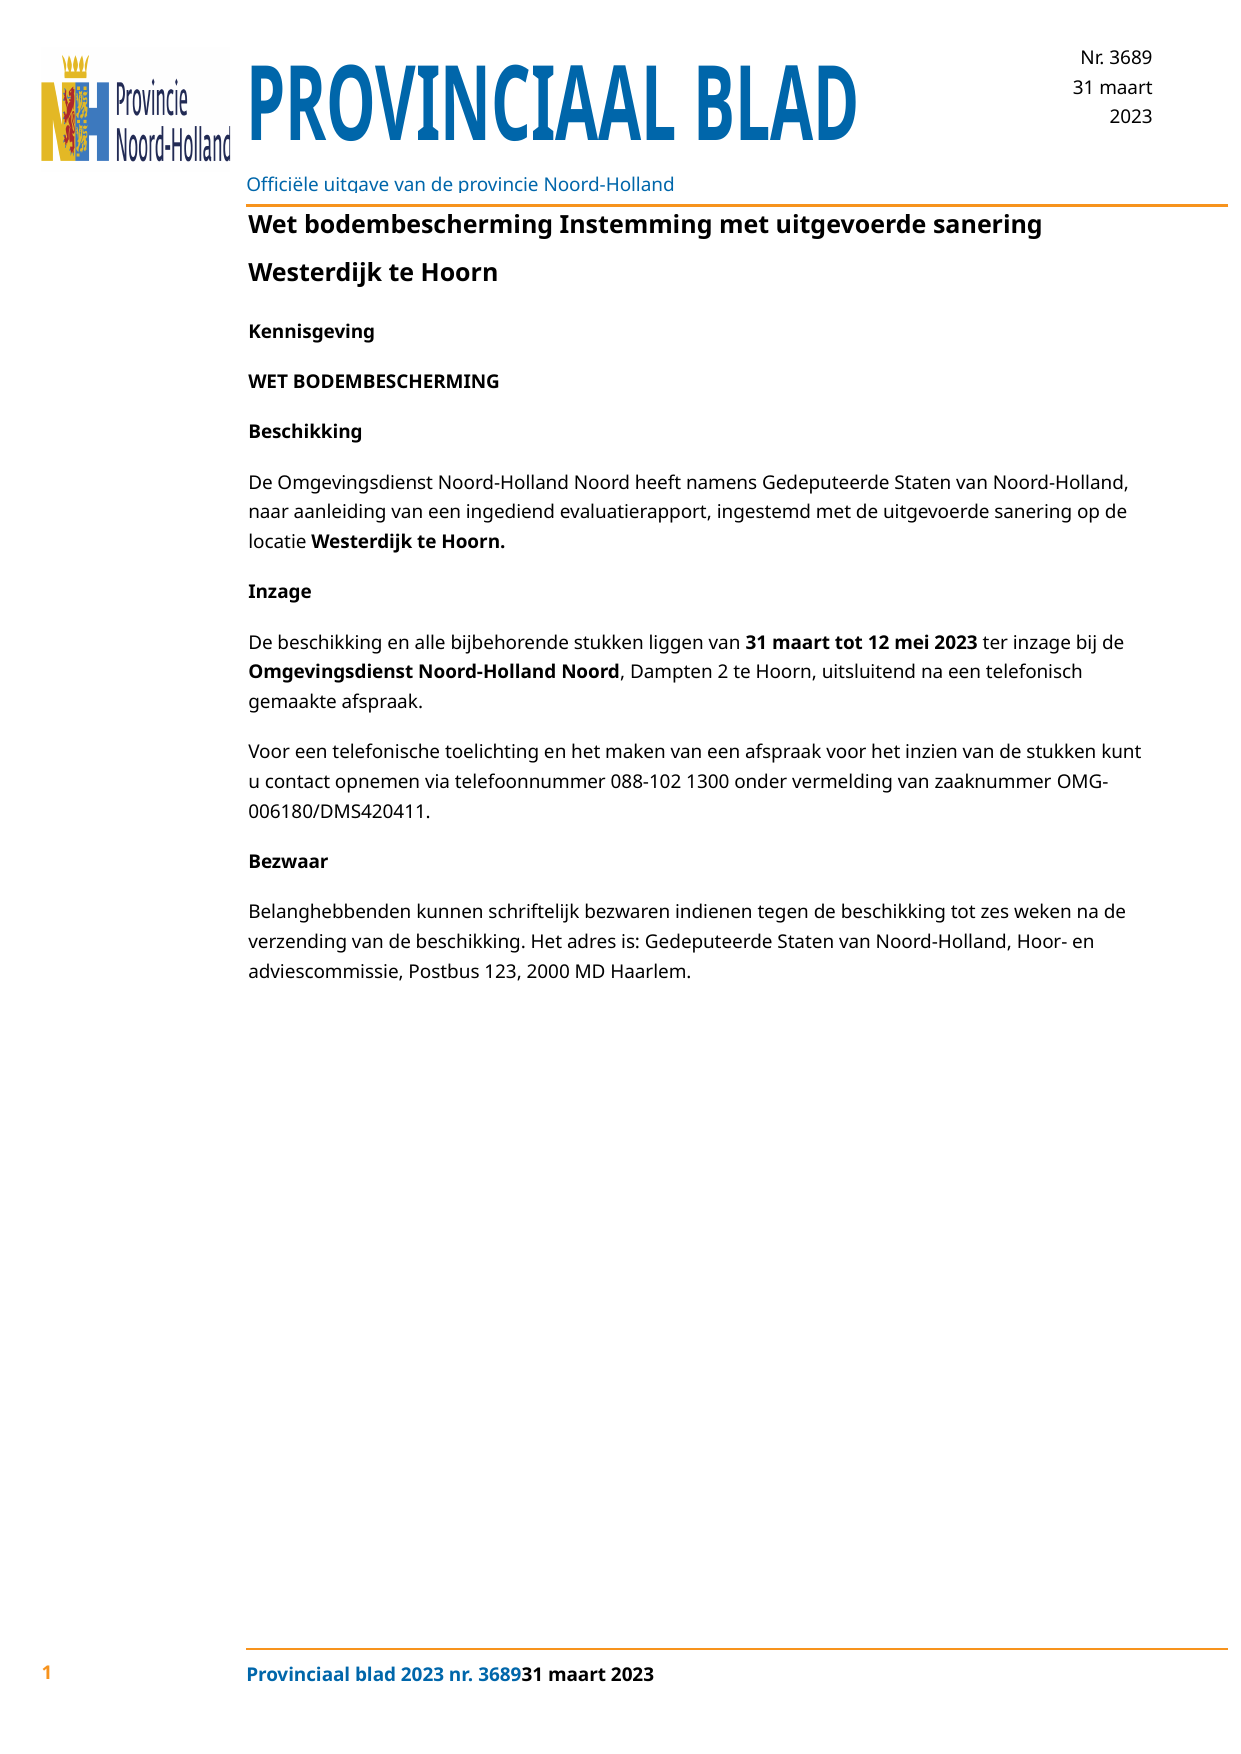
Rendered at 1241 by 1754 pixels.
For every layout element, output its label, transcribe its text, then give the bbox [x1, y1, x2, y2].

text Belanghebbenden kunnen schriftelijk bezwaren indienen tegen de beschikking tot zes weken na de verzending van de beschikking. Het adres is: Gedeputeerde Staten van Noord-Holland, Hoor- en adviescommissie, Postbus 123, 2000 MD Haarlem. [248, 899, 1152, 984]
text Inzage [248, 579, 1152, 604]
text De Omgevingsdienst Noord-Holland Noord heeft namens Gedeputeerde Staten van Noord-Holland, naar aanleiding van een ingediend evaluatierapport, ingestemd met de uitgevoerde sanering op de locatie Westerdijk te Hoorn. [248, 469, 1152, 554]
text Beschikking [248, 419, 1152, 444]
picture [41, 47, 231, 172]
text WET BODEMBESCHERMING [248, 368, 1152, 394]
text De beschikking en alle bijbehorende stukken liggen van 31 maart tot 12 mei 2023 ter inzage bij de Omgevingsdienst Noord-Holland Noord, Dampten 2 te Hoorn, uitsluitend na een telefonisch gemaakte afspraak. [248, 629, 1152, 714]
text Wet bodembescherming Instemming met uitgevoerde sanering Westerdijk te Hoorn [248, 207, 1152, 288]
text Kennisgeving [248, 318, 1152, 344]
text Voor een telefonische toelichting en het maken van een afspraak voor het inzien van de stukken kunt u contact opnemen via telefoonnummer 088-102 1300 onder vermelding van zaaknummer OMG-006180/DMS420411. [248, 739, 1152, 824]
text Bezwaar [248, 848, 1152, 874]
